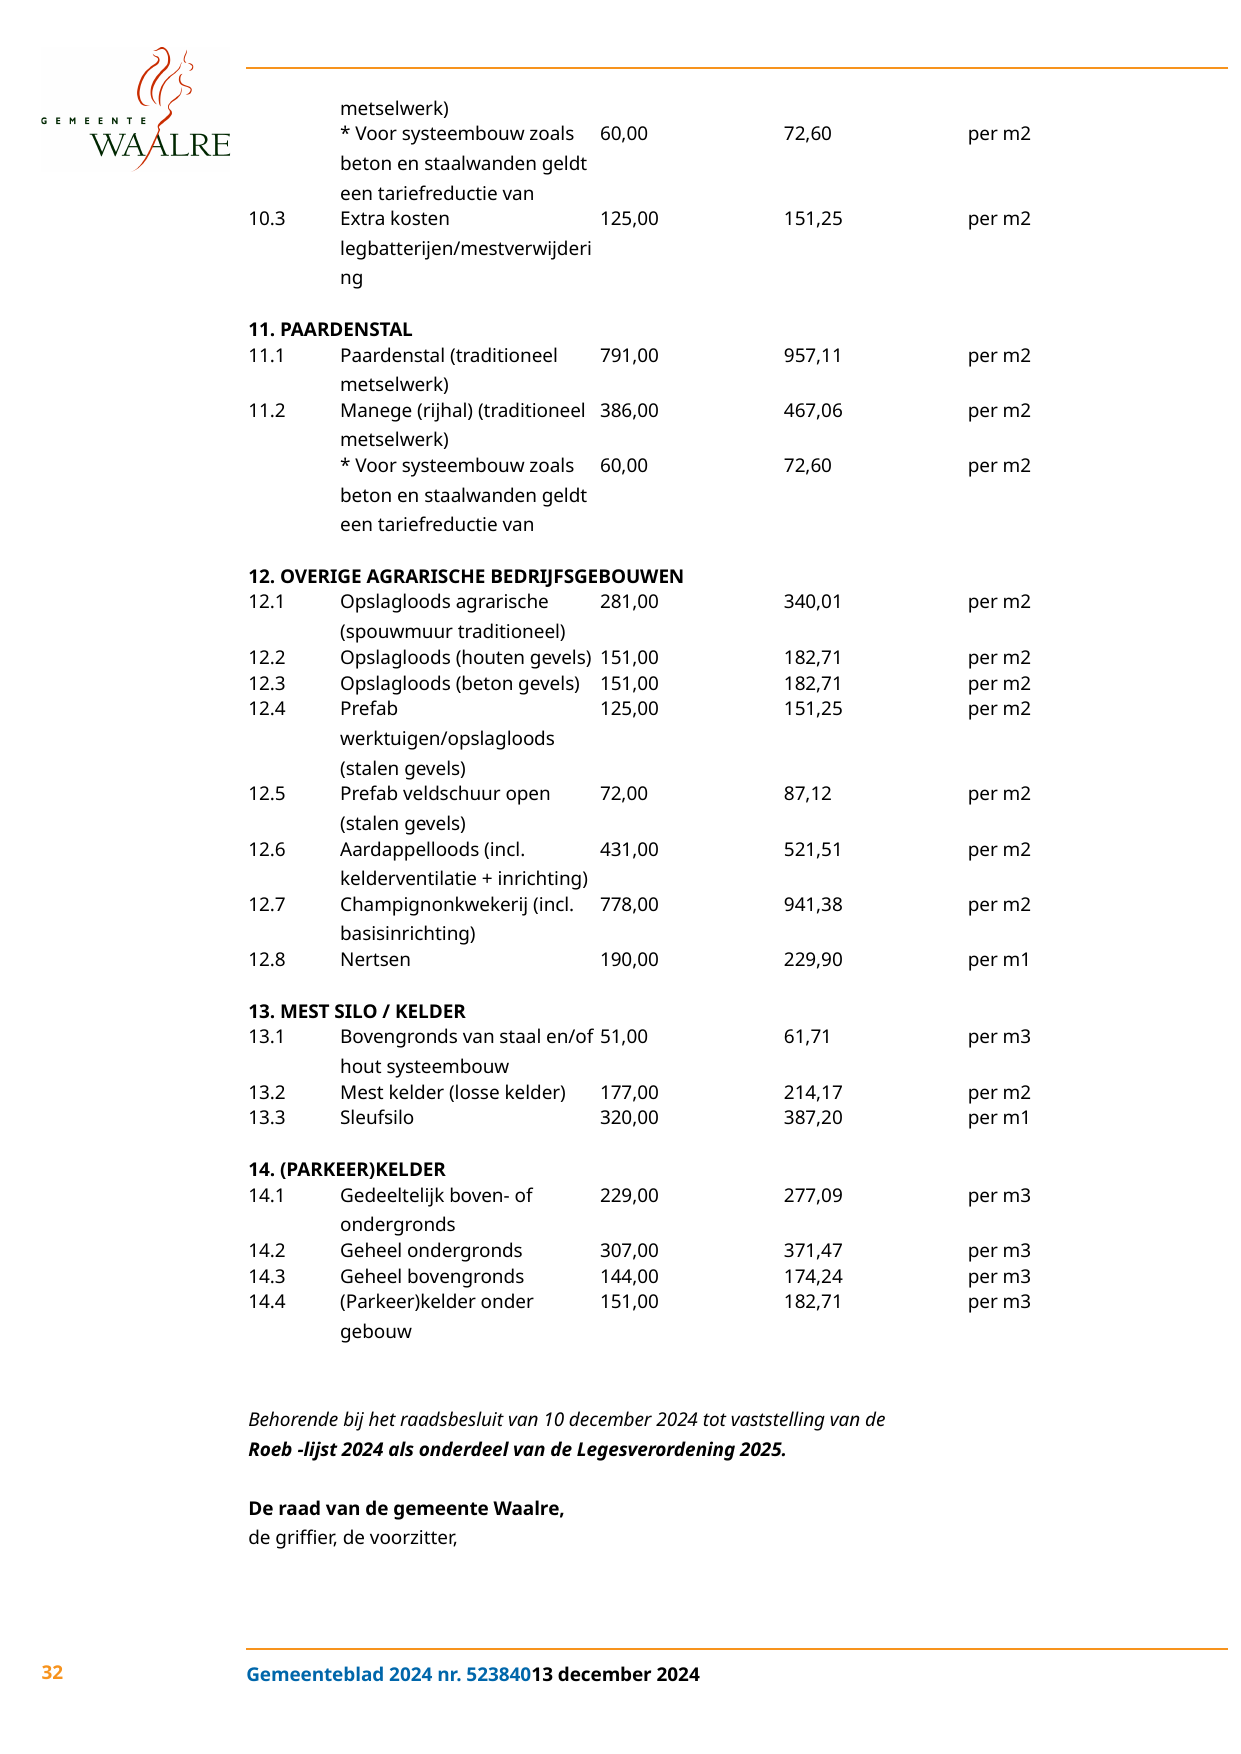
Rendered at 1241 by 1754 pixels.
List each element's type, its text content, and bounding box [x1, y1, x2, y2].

table_cell per m1 [968, 1105, 1152, 1130]
table_cell Geheel ondergronds [340, 1237, 600, 1263]
table_cell 14. (PARKEER)KELDER [248, 1156, 1152, 1182]
table_cell 182,71 [784, 670, 968, 696]
table_cell [968, 95, 1152, 121]
table_cell 11. PAARDENSTAL [248, 316, 1152, 342]
table_cell 60,00 [600, 453, 784, 537]
table_cell per m2 [968, 205, 1152, 290]
table_cell 12.6 [248, 836, 340, 891]
table_cell 11.2 [248, 397, 340, 452]
table_cell 12.7 [248, 891, 340, 946]
table_cell [248, 537, 340, 563]
table_cell per m2 [968, 397, 1152, 452]
table_cell [248, 972, 1152, 998]
table_cell 387,20 [784, 1105, 968, 1130]
table_cell [784, 537, 968, 563]
table_cell Bovengronds van staal en/of hout systeembouw [340, 1024, 600, 1079]
table_cell Extra kosten legbatterijen/mestverwijdering [340, 205, 600, 290]
table_cell 229,00 [600, 1182, 784, 1237]
table_cell 151,00 [600, 644, 784, 670]
table_cell Opslagloods (beton gevels) [340, 670, 600, 696]
table_cell per m2 [968, 453, 1152, 537]
table_cell Prefab werktuigen/opslagloods (stalen gevels) [340, 696, 600, 780]
table_cell 791,00 [600, 342, 784, 397]
table_cell per m2 [968, 589, 1152, 644]
table_cell Sleufsilo [340, 1105, 600, 1130]
table_cell 10.3 [248, 205, 340, 290]
table_cell 72,60 [784, 121, 968, 205]
table_cell 386,00 [600, 397, 784, 452]
table_cell 371,47 [784, 1237, 968, 1263]
table_cell per m2 [968, 644, 1152, 670]
table_cell [784, 95, 968, 121]
table_cell Geheel bovengronds [340, 1263, 600, 1288]
table_cell Aardappelloods (incl. kelderventilatie + inrichting) [340, 836, 600, 891]
table_cell (Parkeer)kelder onder gebouw [340, 1289, 600, 1344]
table_cell [968, 537, 1152, 563]
table_cell 151,00 [600, 1289, 784, 1344]
table_cell 14.1 [248, 1182, 340, 1237]
table_cell per m2 [968, 780, 1152, 836]
table_cell 12.3 [248, 670, 340, 696]
table_cell Prefab veldschuur open (stalen gevels) [340, 780, 600, 836]
table_cell 72,00 [600, 780, 784, 836]
table_cell Manege (rijhal) (traditioneel metselwerk) [340, 397, 600, 452]
table_cell Nertsen [340, 946, 600, 972]
table_cell per m2 [968, 121, 1152, 205]
table_cell per m3 [968, 1289, 1152, 1344]
table_cell per m3 [968, 1263, 1152, 1288]
table_cell 144,00 [600, 1263, 784, 1288]
text Roeb -lijst 2024 als onderdeel van de Legesverordening 2025. [248, 1436, 1152, 1462]
text de griffier, de voorzitter, [248, 1524, 1152, 1550]
table_cell [248, 1130, 1152, 1156]
table_cell [340, 537, 600, 563]
table_cell Gedeeltelijk boven- of ondergronds [340, 1182, 600, 1237]
table_cell 151,00 [600, 670, 784, 696]
table_cell 14.3 [248, 1263, 340, 1288]
table_cell 12.4 [248, 696, 340, 780]
table_cell 51,00 [600, 1024, 784, 1079]
table_cell 174,24 [784, 1263, 968, 1288]
table_cell 13. MEST SILO / KELDER [248, 998, 1152, 1023]
table_cell per m1 [968, 946, 1152, 972]
table_cell [600, 95, 784, 121]
table_cell 12. OVERIGE AGRARISCHE BEDRIJFSGEBOUWEN [248, 563, 1152, 589]
table_cell 182,71 [784, 1289, 968, 1344]
table_cell 151,25 [784, 696, 968, 780]
table_cell 182,71 [784, 644, 968, 670]
table_cell 281,00 [600, 589, 784, 644]
table_cell per m3 [968, 1182, 1152, 1237]
table_cell per m2 [968, 891, 1152, 946]
picture [41, 47, 231, 172]
table_cell per m2 [968, 1079, 1152, 1104]
table_cell 87,12 [784, 780, 968, 836]
table_cell 214,17 [784, 1079, 968, 1104]
table_cell 431,00 [600, 836, 784, 891]
table_cell [248, 95, 340, 121]
table_cell [248, 453, 340, 537]
table_cell 521,51 [784, 836, 968, 891]
table_cell 125,00 [600, 696, 784, 780]
table_cell 12.1 [248, 589, 340, 644]
table_cell metselwerk) [340, 95, 600, 121]
table_cell 778,00 [600, 891, 784, 946]
table_cell 12.2 [248, 644, 340, 670]
table_cell 229,90 [784, 946, 968, 972]
table_cell * Voor systeembouw zoals beton en staalwanden geldt een tariefreductie van [340, 121, 600, 205]
table_cell 61,71 [784, 1024, 968, 1079]
table_cell 177,00 [600, 1079, 784, 1104]
table_cell per m3 [968, 1237, 1152, 1263]
table_cell per m2 [968, 670, 1152, 696]
table_cell 125,00 [600, 205, 784, 290]
table_cell 12.5 [248, 780, 340, 836]
text De raad van de gemeente Waalre, [248, 1495, 1152, 1521]
table_cell 12.8 [248, 946, 340, 972]
table_cell 307,00 [600, 1237, 784, 1263]
table_cell Opslagloods (houten gevels) [340, 644, 600, 670]
table_cell Opslagloods agrarische (spouwmuur traditioneel) [340, 589, 600, 644]
table_cell 13.1 [248, 1024, 340, 1079]
table_cell 13.3 [248, 1105, 340, 1130]
table_cell 72,60 [784, 453, 968, 537]
table_cell [248, 290, 1152, 316]
table_cell per m2 [968, 342, 1152, 397]
table_cell 11.1 [248, 342, 340, 397]
table_cell 277,09 [784, 1182, 968, 1237]
table_cell 151,25 [784, 205, 968, 290]
table_cell per m2 [968, 696, 1152, 780]
table_cell 320,00 [600, 1105, 784, 1130]
table_cell 14.4 [248, 1289, 340, 1344]
table_cell 190,00 [600, 946, 784, 972]
text Behorende bij het raadsbesluit van 10 december 2024 tot vaststelling van de [248, 1406, 1152, 1432]
table_cell 957,11 [784, 342, 968, 397]
table_cell 14.2 [248, 1237, 340, 1263]
table_cell * Voor systeembouw zoals beton en staalwanden geldt een tariefreductie van [340, 453, 600, 537]
table_cell Mest kelder (losse kelder) [340, 1079, 600, 1104]
table_cell 467,06 [784, 397, 968, 452]
table_cell Paardenstal (traditioneel metselwerk) [340, 342, 600, 397]
table_cell per m3 [968, 1024, 1152, 1079]
table_cell Champignonkwekerij (incl. basisinrichting) [340, 891, 600, 946]
table_cell 60,00 [600, 121, 784, 205]
table_cell [600, 537, 784, 563]
table_cell 340,01 [784, 589, 968, 644]
table_cell 13.2 [248, 1079, 340, 1104]
table_cell 941,38 [784, 891, 968, 946]
table_cell per m2 [968, 836, 1152, 891]
table_cell [248, 121, 340, 205]
